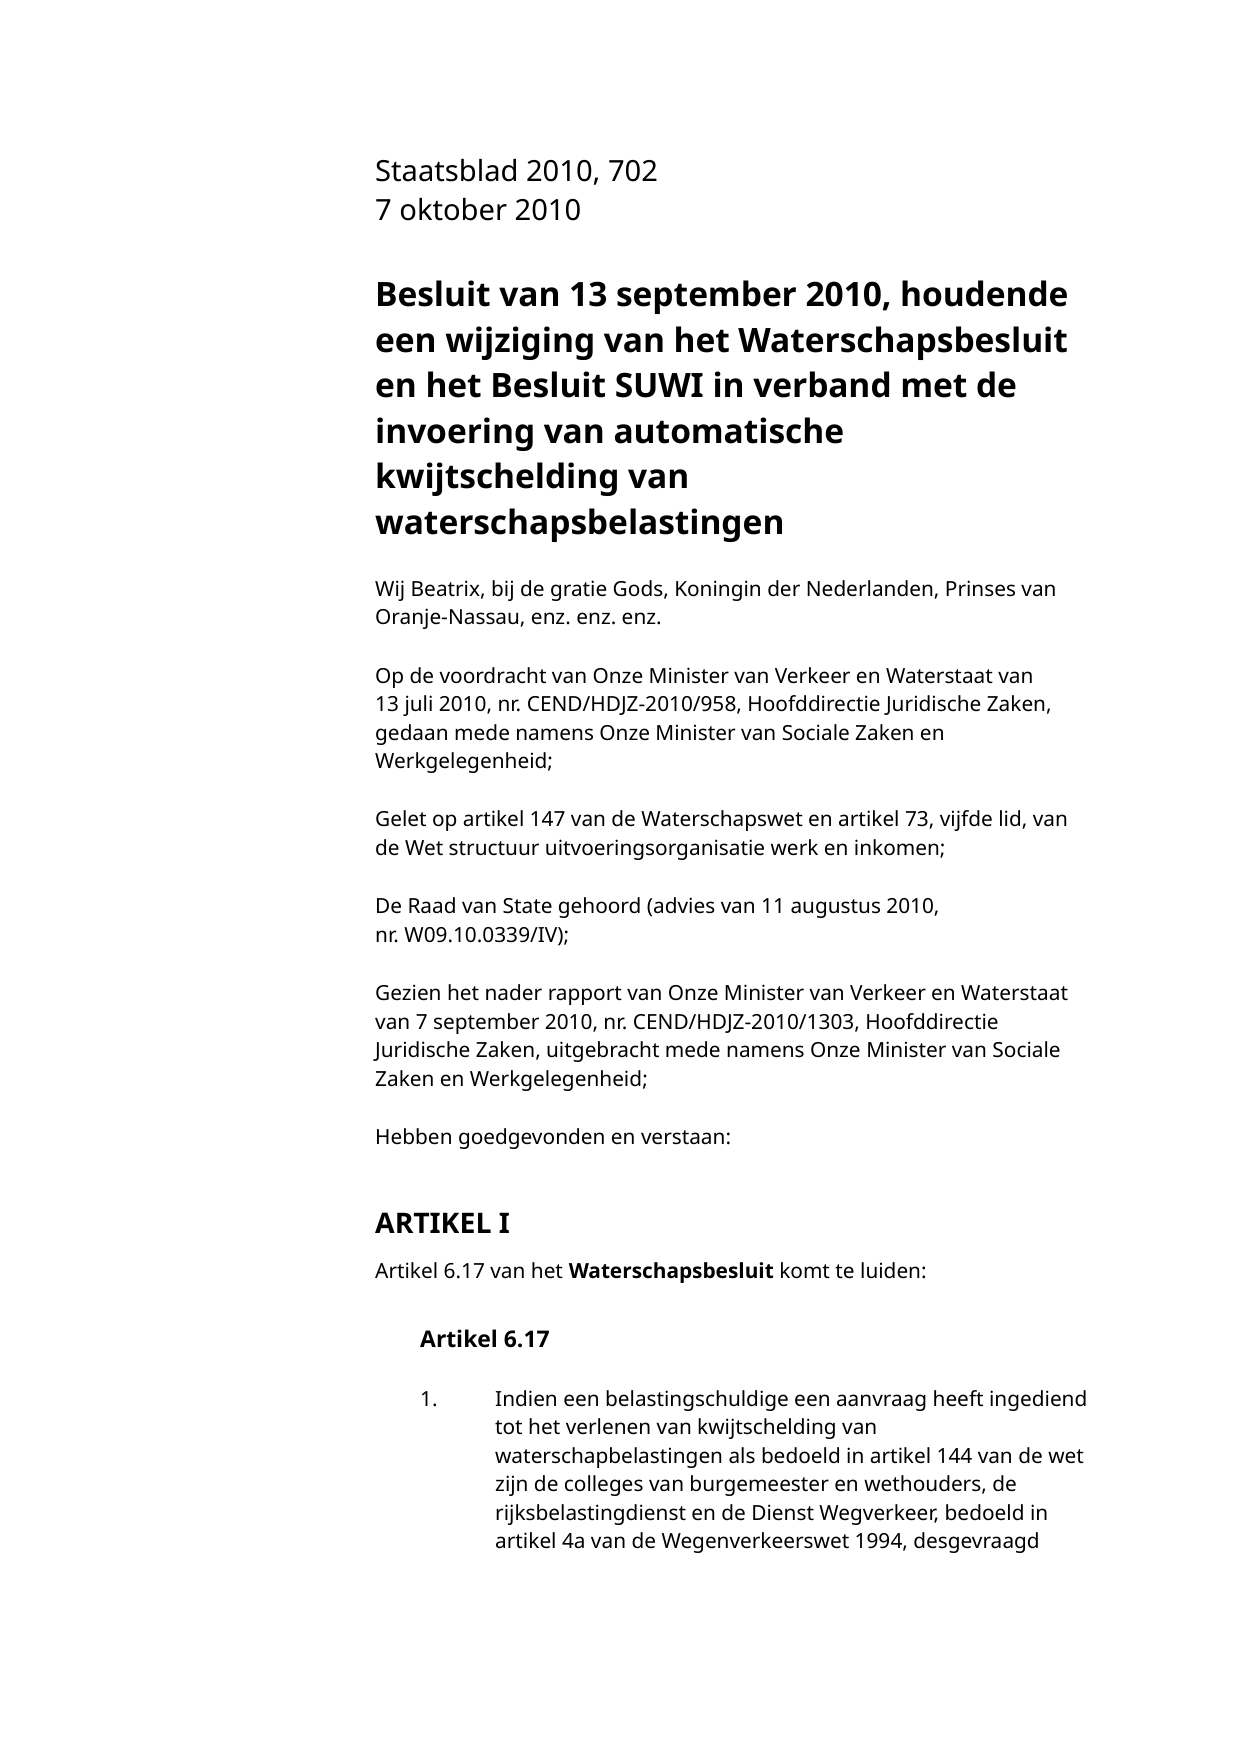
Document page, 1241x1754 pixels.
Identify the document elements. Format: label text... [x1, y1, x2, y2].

subtitle ARTIKEL I [375, 1203, 1090, 1242]
subtitle Artikel 6.17 [420, 1323, 1090, 1354]
text Artikel 6.17 van het Waterschapsbesluit komt te luiden: [375, 1257, 1090, 1285]
text 7 oktober 2010 [375, 190, 1090, 229]
text Hebben goedgevonden en verstaan: [375, 1122, 1090, 1151]
text De Raad van State gehoord (advies van 11 augustus 2010, nr. W09.10.0339/IV); [375, 891, 1090, 948]
text Op de voordracht van Onze Minister van Verkeer en Waterstaat van 13 juli 2010, nr. CEND/HDJZ-2010/958, Hoofddirectie Juridische Zaken, gedaan mede namens Onze Minister van Sociale Zaken en Werkgelegenheid; [375, 661, 1090, 774]
text Wij Beatrix, bij de gratie Gods, Koningin der Nederlanden, Prinses van Oranje-Nassau, enz. enz. enz. [375, 574, 1090, 631]
list Indien een belastingschuldige een aanvraag heeft ingediend tot het verlenen van kwijtschelding van waterschapbelastingen als bedoeld in artikel 144 van de wet zijn de colleges van burgemeester en wethouders, de rijksbelastingdienst en de Dienst Wegverkeer, bedoeld in artikel 4a van de Wegenverkeerswet 1994, desgevraagd [420, 1384, 1090, 1554]
subtitle Besluit van 13 september 2010, houdende een wijziging van het Waterschapsbesluit en het Besluit SUWI in verband met de invoering van automatische kwijtschelding van waterschapsbelastingen [375, 271, 1090, 544]
text Gezien het nader rapport van Onze Minister van Verkeer en Waterstaat van 7 september 2010, nr. CEND/HDJZ-2010/1303, Hoofddirectie Juridische Zaken, uitgebracht mede namens Onze Minister van Sociale Zaken en Werkgelegenheid; [375, 978, 1090, 1092]
text Staatsblad 2010, 702 [375, 150, 1090, 190]
text Gelet op artikel 147 van de Waterschapswet en artikel 73, vijfde lid, van de Wet structuur uitvoeringsorganisatie werk en inkomen; [375, 804, 1090, 861]
